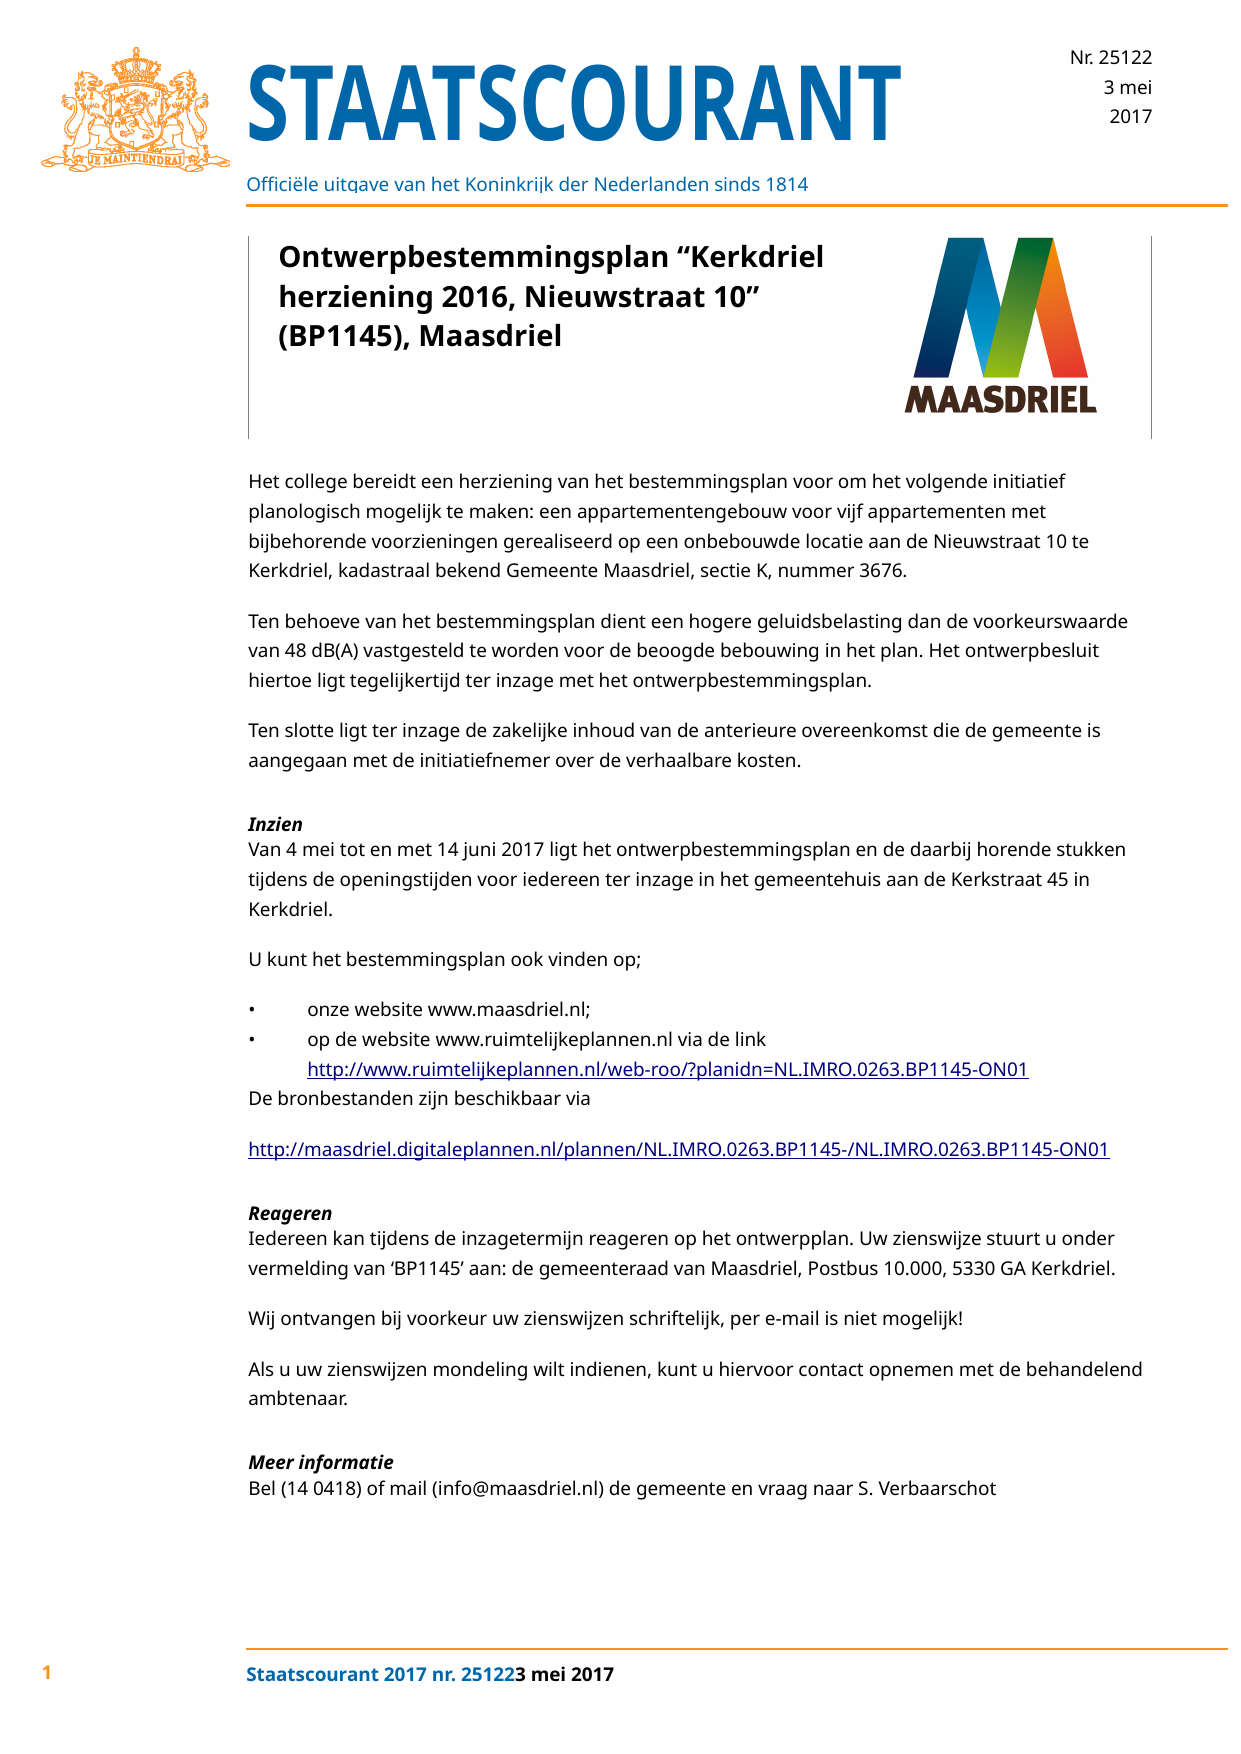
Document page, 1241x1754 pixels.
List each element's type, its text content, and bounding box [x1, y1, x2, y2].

list onze website www.maasdriel.nl; [248, 997, 1152, 1022]
text U kunt het bestemmingsplan ook vinden op; [248, 946, 1152, 972]
table_header [850, 236, 903, 413]
table_header Ontwerpbestemmingsplan “Kerkdriel herziening 2016, Nieuwstraat 10” (BP1145), Maasdriel [249, 236, 850, 439]
text Het college bereidt een herziening van het bestemmingsplan voor om het volgende initiatief planologisch mogelijk te maken: een appartementengebouw voor vijf appartementen met bijbehorende voorzieningen gerealiseerd op een onbebouwde locatie aan de Nieuwstraat 10 te Kerkdriel, kadastraal bekend Gemeente Maasdriel, sectie K, nummer 3676. [248, 469, 1152, 583]
list op de website www.ruimtelijkeplannen.nl via de link [248, 1026, 1152, 1052]
text http://maasdriel.digitaleplannen.nl/plannen/NL.IMRO.0263.BP1145-/NL.IMRO.0263.BP1145-ON01 [248, 1136, 1152, 1162]
picture [41, 47, 231, 172]
text Wij ontvangen bij voorkeur uw zienswijzen schriftelijk, per e-mail is niet mogelijk! [248, 1306, 1152, 1331]
text Bel (14 0418) of mail (info@maasdriel.nl) de gemeente en vraag naar S. Verbaarschot [248, 1475, 1152, 1501]
text Meer informatie [248, 1449, 1152, 1475]
text Als u uw zienswijzen mondeling wilt indienen, kunt u hiervoor contact opnemen met de behandelend ambtenaar. [248, 1356, 1152, 1411]
text Iedereen kan tijdens de inzagetermijn reageren op het ontwerpplan. Uw zienswijze stuurt u onder vermelding van ‘BP1145’ aan: de gemeenteraad van Maasdriel, Postbus 10.000, 5330 GA Kerkdriel. [248, 1226, 1152, 1281]
list http://www.ruimtelijkeplannen.nl/web-roo/?planidn=NL.IMRO.0263.BP1145-ON01 [248, 1056, 1152, 1082]
text Van 4 mei tot en met 14 juni 2017 ligt het ontwerpbestemmingsplan en de daarbij horende stukken tijdens de openingstijden voor iedereen ter inzage in het gemeentehuis aan de Kerkstraat 45 in Kerkdriel. [248, 837, 1152, 922]
table_header [850, 414, 1151, 439]
text Ten behoeve van het bestemmingsplan dient een hogere geluidsbelasting dan de voorkeurswaarde van 48 dB(A) vastgesteld te worden voor de beoogde bebouwing in het plan. Het ontwerpbesluit hiertoe ligt tegelijkertijd ter inzage met het ontwerpbestemmingsplan. [248, 608, 1152, 693]
text Ten slotte ligt ter inzage de zakelijke inhoud van de anterieure overeenkomst die de gemeente is aangegaan met de initiatiefnemer over de verhaalbare kosten. [248, 717, 1152, 773]
text De bronbestanden zijn beschikbaar via [248, 1085, 1152, 1111]
text Reageren [248, 1200, 1152, 1226]
picture [903, 236, 1098, 414]
table_header [1098, 236, 1151, 413]
text Inzien [248, 811, 1152, 837]
